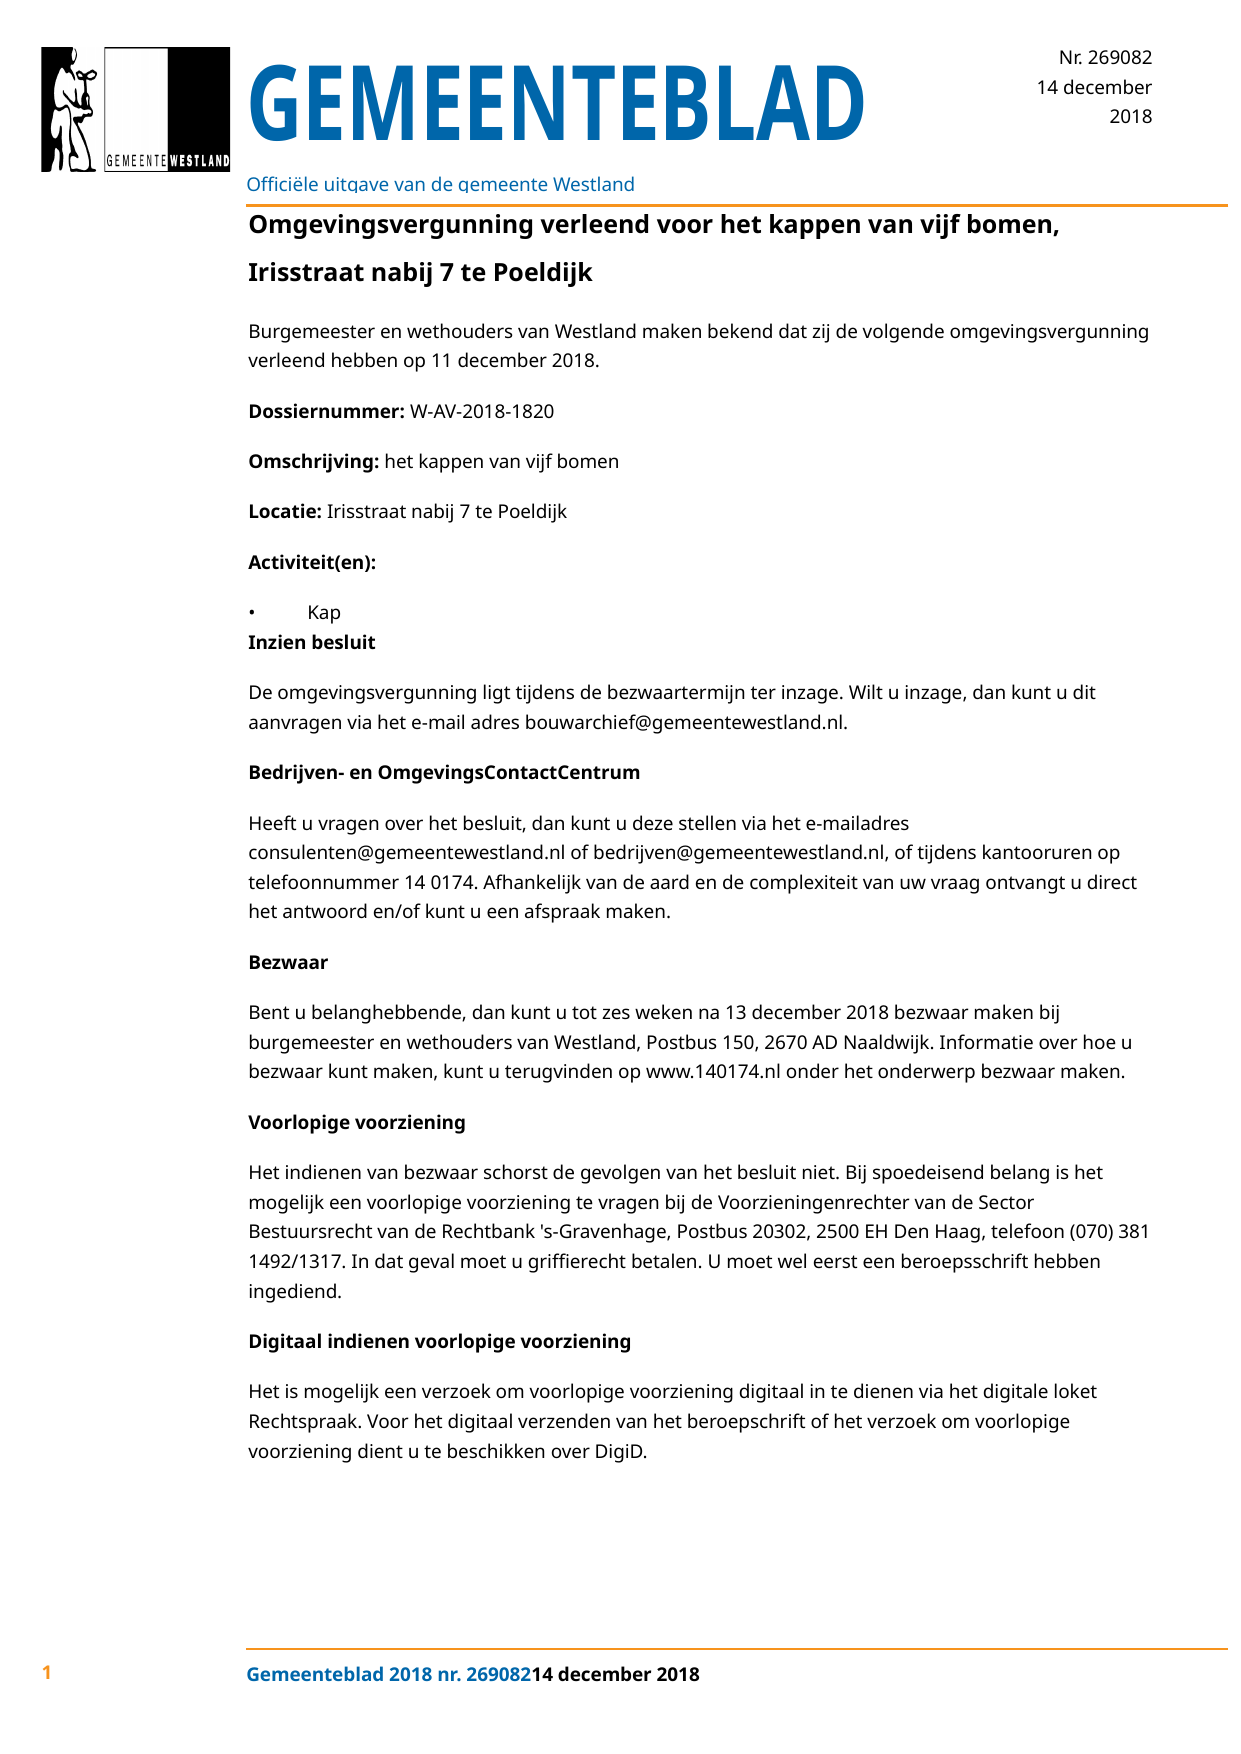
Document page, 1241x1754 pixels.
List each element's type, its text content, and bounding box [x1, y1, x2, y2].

text Bent u belanghebbende, dan kunt u tot zes weken na 13 december 2018 bezwaar maken bij burgemeester en wethouders van Westland, Postbus 150, 2670 AD Naaldwijk. Informatie over hoe u bezwaar kunt maken, kunt u terugvinden op www.140174.nl onder het onderwerp bezwaar maken. [248, 999, 1152, 1084]
text Locatie: Irisstraat nabij 7 te Poeldijk [248, 499, 1152, 524]
text Omgevingsvergunning verleend voor het kappen van vijf bomen, Irisstraat nabij 7 te Poeldijk [248, 207, 1152, 288]
text Digitaal indienen voorlopige voorziening [248, 1328, 1152, 1354]
picture [41, 47, 231, 172]
text Activiteit(en): [248, 549, 1152, 575]
text Het is mogelijk een verzoek om voorlopige voorziening digitaal in te dienen via het digitale loket Rechtspraak. Voor het digitaal verzenden van het beroepschrift of het verzoek om voorlopige voorziening dient u te beschikken over DigiD. [248, 1379, 1152, 1464]
list Kap [248, 599, 1152, 625]
text Bedrijven- en OmgevingsContactCentrum [248, 759, 1152, 785]
text Dossiernummer: W-AV-2018-1820 [248, 398, 1152, 424]
text Omschrijving: het kappen van vijf bomen [248, 448, 1152, 474]
text Het indienen van bezwaar schorst de gevolgen van het besluit niet. Bij spoedeisend belang is het mogelijk een voorlopige voorziening te vragen bij de Voorzieningenrechter van de Sector Bestuursrecht van de Rechtbank 's-Gravenhage, Postbus 20302, 2500 EH Den Haag, telefoon (070) 381 1492/1317. In dat geval moet u griffierecht betalen. U moet wel eerst een beroepsschrift hebben ingediend. [248, 1159, 1152, 1304]
text Inzien besluit [248, 629, 1152, 655]
text Bezwaar [248, 949, 1152, 975]
text Heeft u vragen over het besluit, dan kunt u deze stellen via het e-mailadres consulenten@gemeentewestland.nl of bedrijven@gemeentewestland.nl, of tijdens kantooruren op telefoonnummer 14 0174. Afhankelijk van de aard en de complexiteit van uw vraag ontvangt u direct het antwoord en/of kunt u een afspraak maken. [248, 810, 1152, 924]
text Burgemeester en wethouders van Westland maken bekend dat zij de volgende omgevingsvergunning verleend hebben op 11 december 2018. [248, 318, 1152, 373]
text De omgevingsvergunning ligt tijdens de bezwaartermijn ter inzage. Wilt u inzage, dan kunt u dit aanvragen via het e-mail adres bouwarchief@gemeentewestland.nl. [248, 679, 1152, 735]
text Voorlopige voorziening [248, 1109, 1152, 1135]
